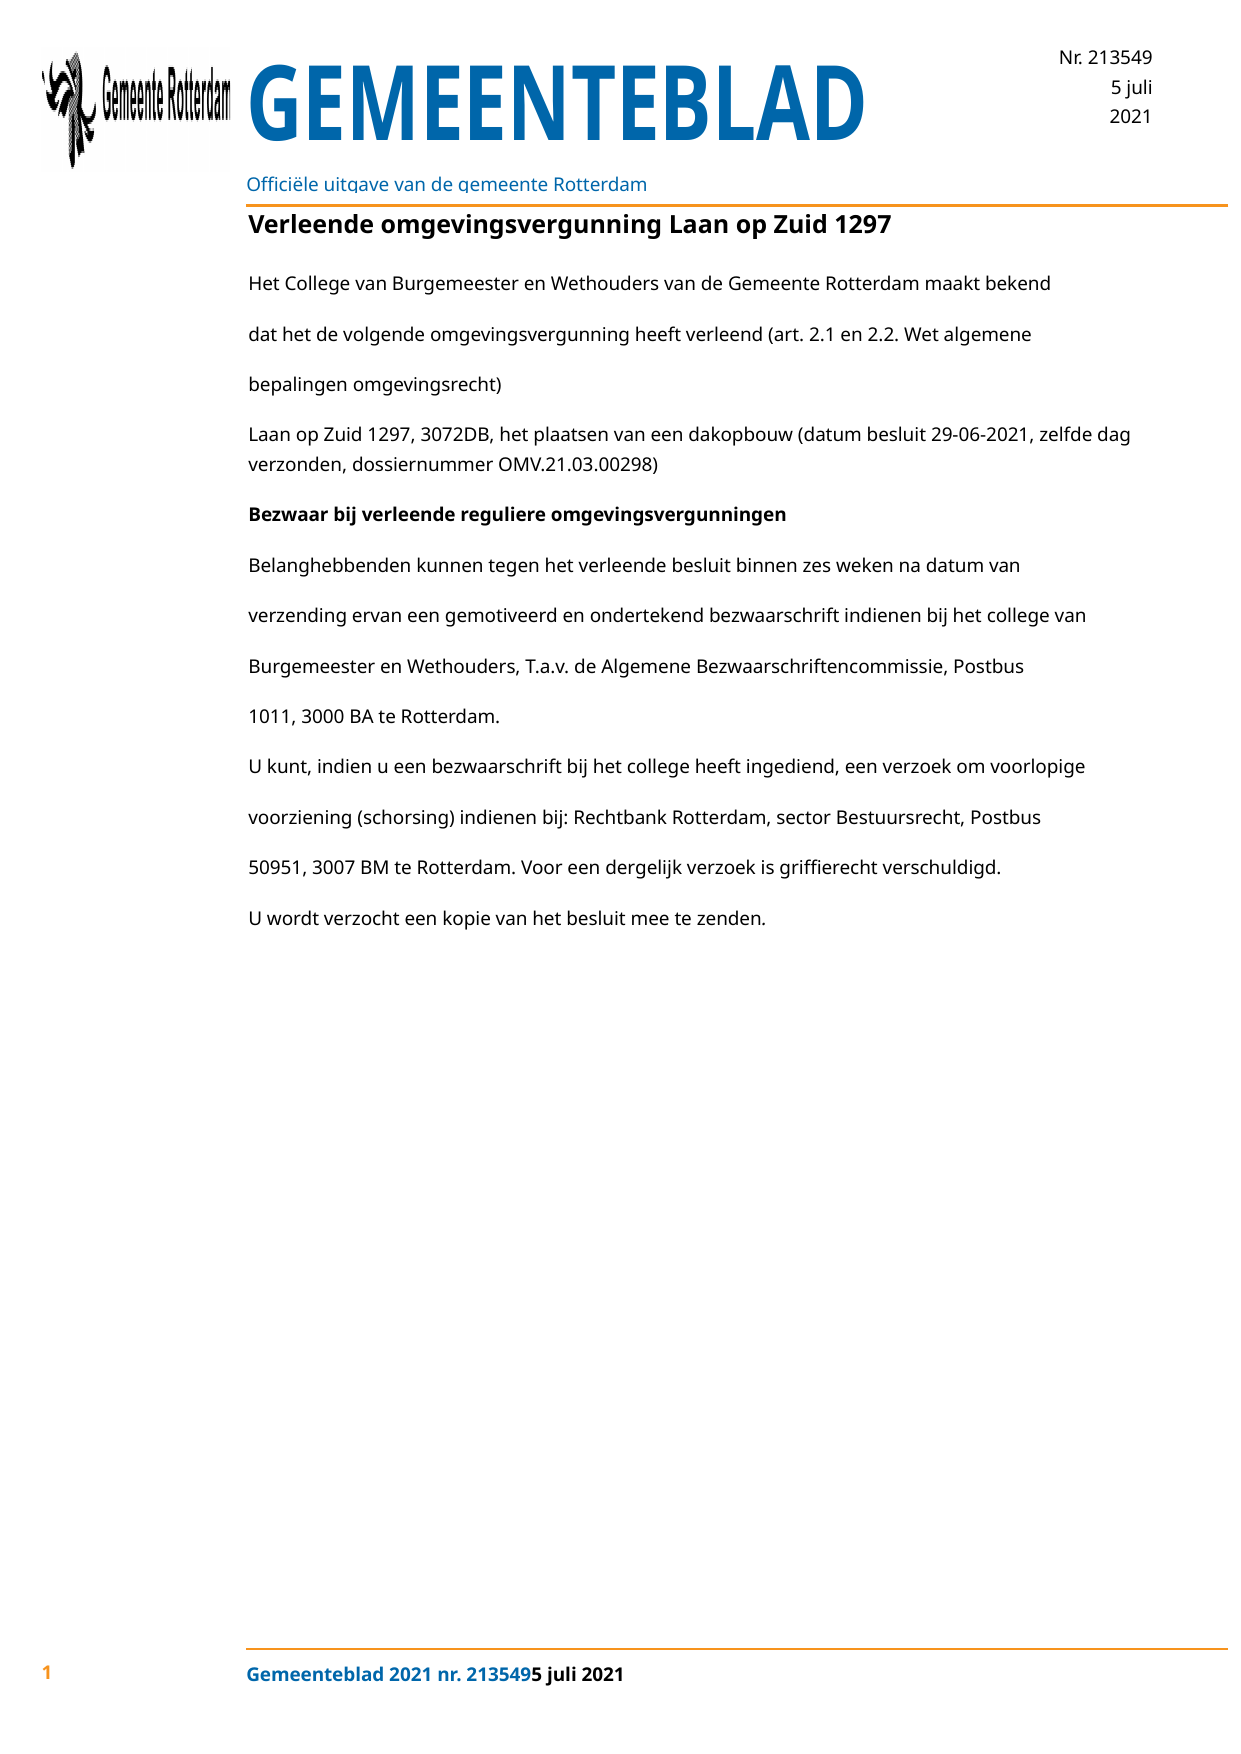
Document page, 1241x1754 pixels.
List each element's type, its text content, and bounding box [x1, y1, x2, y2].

text U kunt, indien u een bezwaarschrift bij het college heeft ingediend, een verzoek om voorlopige [248, 754, 1152, 779]
text verzending ervan een gemotiveerd en ondertekend bezwaarschrift indienen bij het college van [248, 602, 1152, 628]
text Belanghebbenden kunnen tegen het verleende besluit binnen zes weken na datum van [248, 552, 1152, 578]
text 50951, 3007 BM te Rotterdam. Voor een dergelijk verzoek is griffierecht verschuldigd. [248, 854, 1152, 880]
text 1011, 3000 BA te Rotterdam. [248, 703, 1152, 729]
text bepalingen omgevingsrecht) [248, 371, 1152, 397]
text Burgemeester en Wethouders, T.a.v. de Algemene Bezwaarschriftencommissie, Postbus [248, 653, 1152, 678]
text Bezwaar bij verleende reguliere omgevingsvergunningen [248, 502, 1152, 527]
text voorziening (schorsing) indienen bij: Rechtbank Rotterdam, sector Bestuursrecht, Postbus [248, 804, 1152, 830]
text Laan op Zuid 1297, 3072DB, het plaatsen van een dakopbouw (datum besluit 29-06-2021, zelfde dag verzonden, dossiernummer OMV.21.03.00298) [248, 422, 1152, 477]
text Verleende omgevingsvergunning Laan op Zuid 1297 [248, 207, 1152, 241]
picture [41, 47, 231, 172]
text U wordt verzocht een kopie van het besluit mee te zenden. [248, 905, 1152, 931]
text dat het de volgende omgevingsvergunning heeft verleend (art. 2.1 en 2.2. Wet algemene [248, 321, 1152, 346]
text Het College van Burgemeester en Wethouders van de Gemeente Rotterdam maakt bekend [248, 270, 1152, 296]
